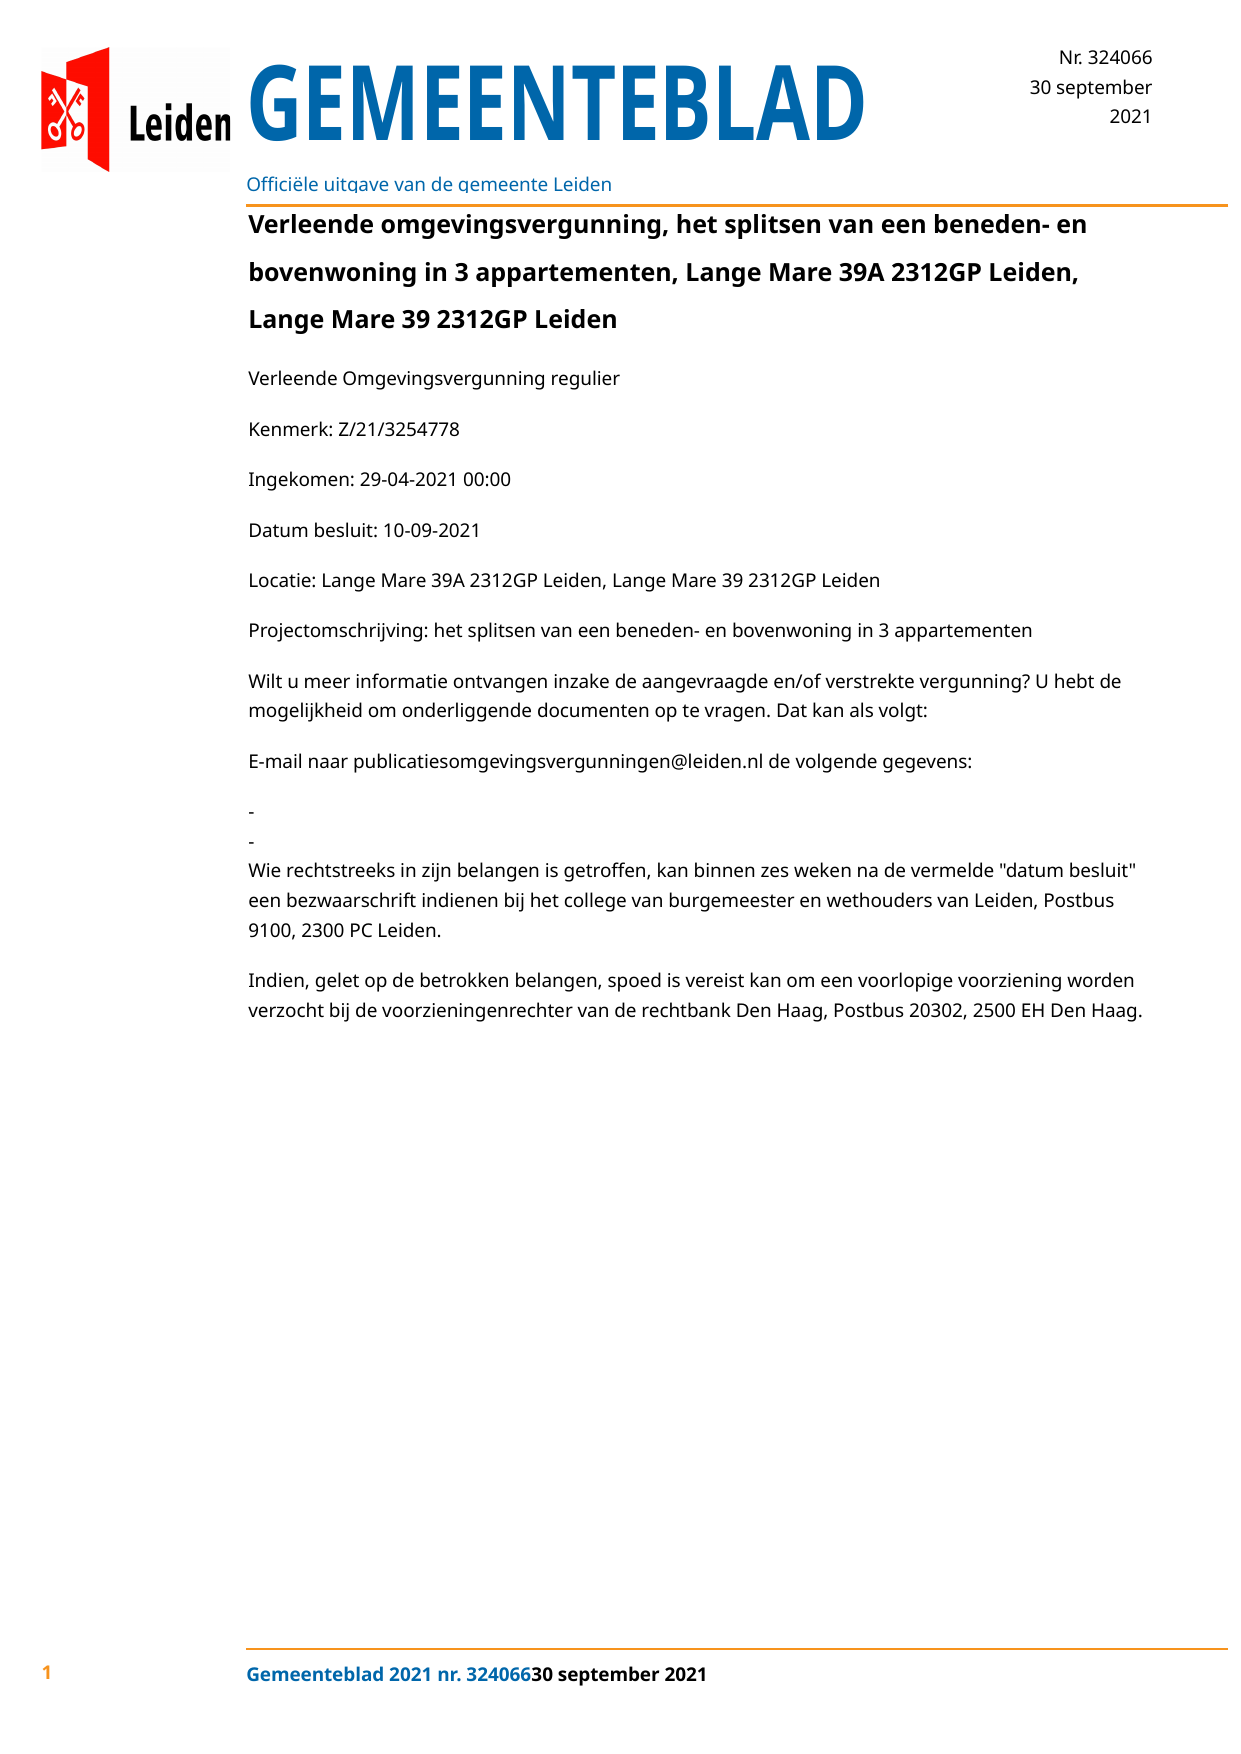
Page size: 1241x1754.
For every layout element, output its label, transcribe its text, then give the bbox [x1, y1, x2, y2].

text Datum besluit: 10-09-2021 [248, 517, 1152, 542]
text Verleende omgevingsvergunning, het splitsen van een beneden- en bovenwoning in 3 appartementen, Lange Mare 39A 2312GP Leiden, Lange Mare 39 2312GP Leiden [248, 207, 1152, 336]
text Wie rechtstreeks in zijn belangen is getroffen, kan binnen zes weken na de vermelde "datum besluit" een bezwaarschrift indienen bij het college van burgemeester en wethouders van Leiden, Postbus 9100, 2300 PC Leiden. [248, 858, 1152, 942]
picture [41, 47, 231, 172]
text Locatie: Lange Mare 39A 2312GP Leiden, Lange Mare 39 2312GP Leiden [248, 567, 1152, 593]
text E-mail naar publicatiesomgevingsvergunningen@leiden.nl de volgende gegevens: [248, 748, 1152, 774]
text Ingekomen: 29-04-2021 00:00 [248, 466, 1152, 492]
text Wilt u meer informatie ontvangen inzake de aangevraagde en/of verstrekte vergunning? U hebt de mogelijkheid om onderliggende documenten op te vragen. Dat kan als volgt: [248, 668, 1152, 723]
text Verleende Omgevingsvergunning regulier [248, 366, 1152, 391]
text Indien, gelet op de betrokken belangen, spoed is vereist kan om een voorlopige voorziening worden verzocht bij de voorzieningenrechter van de rechtbank Den Haag, Postbus 20302, 2500 EH Den Haag. [248, 967, 1152, 1022]
text Projectomschrijving: het splitsen van een beneden- en bovenwoning in 3 appartementen [248, 618, 1152, 643]
text Kenmerk: Z/21/3254778 [248, 416, 1152, 442]
